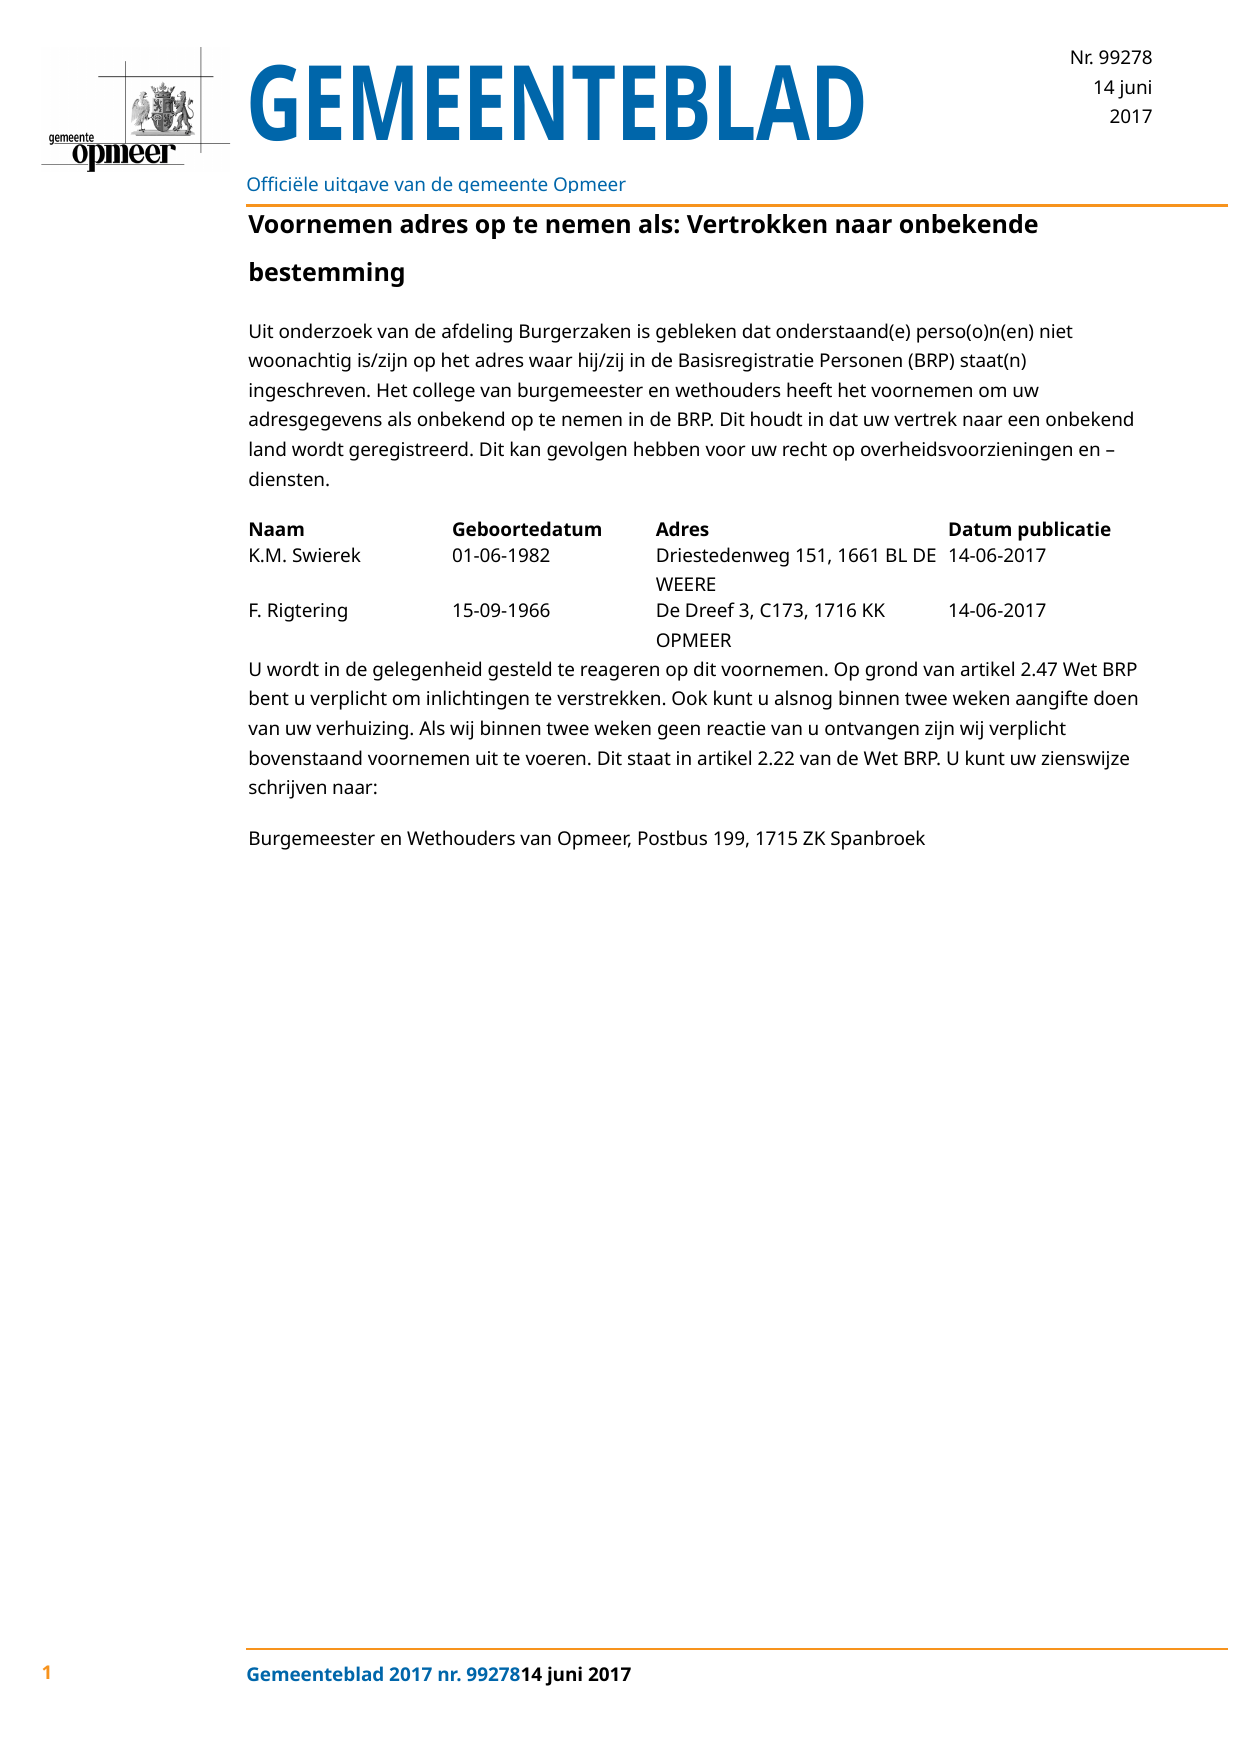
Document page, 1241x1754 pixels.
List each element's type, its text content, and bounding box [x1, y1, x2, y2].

text U wordt in de gelegenheid gesteld te reageren op dit voornemen. Op grond van artikel 2.47 Wet BRP bent u verplicht om inlichtingen te verstrekken. Ook kunt u alsnog binnen twee weken aangifte doen van uw verhuizing. Als wij binnen twee weken geen reactie van u ontvangen zijn wij verplicht bovenstaand voornemen uit te voeren. Dit staat in artikel 2.22 van de Wet BRP. U kunt uw zienswijze schrijven naar: [248, 656, 1152, 800]
table_header Geboortedatum [452, 516, 656, 542]
picture [41, 47, 231, 172]
table_cell De Dreef 3, C173, 1716 KK OPMEER [656, 598, 948, 653]
table_header Adres [656, 516, 948, 542]
table_cell K.M. Swierek [248, 542, 452, 597]
table_cell 14-06-2017 [948, 598, 1152, 653]
table_cell Driestedenweg 151, 1661 BL DE WEERE [656, 542, 948, 597]
table_header Naam [248, 516, 452, 542]
text Voornemen adres op te nemen als: Vertrokken naar onbekende bestemming [248, 207, 1152, 288]
text Burgemeester en Wethouders van Opmeer, Postbus 199, 1715 ZK Spanbroek [248, 825, 1152, 850]
table_cell 14-06-2017 [948, 542, 1152, 597]
table_cell 01-06-1982 [452, 542, 656, 597]
table_header Datum publicatie [948, 516, 1152, 542]
table_cell 15-09-1966 [452, 598, 656, 653]
text Uit onderzoek van de afdeling Burgerzaken is gebleken dat onderstaand(e) perso(o)n(en) niet woonachtig is/zijn op het adres waar hij/zij in de Basisregistratie Personen (BRP) staat(n) ingeschreven. Het college van burgemeester en wethouders heeft het voornemen om uw adresgegevens als onbekend op te nemen in de BRP. Dit houdt in dat uw vertrek naar een onbekend land wordt geregistreerd. Dit kan gevolgen hebben voor uw recht op overheidsvoorzieningen en –diensten. [248, 318, 1152, 492]
table_cell F. Rigtering [248, 598, 452, 653]
